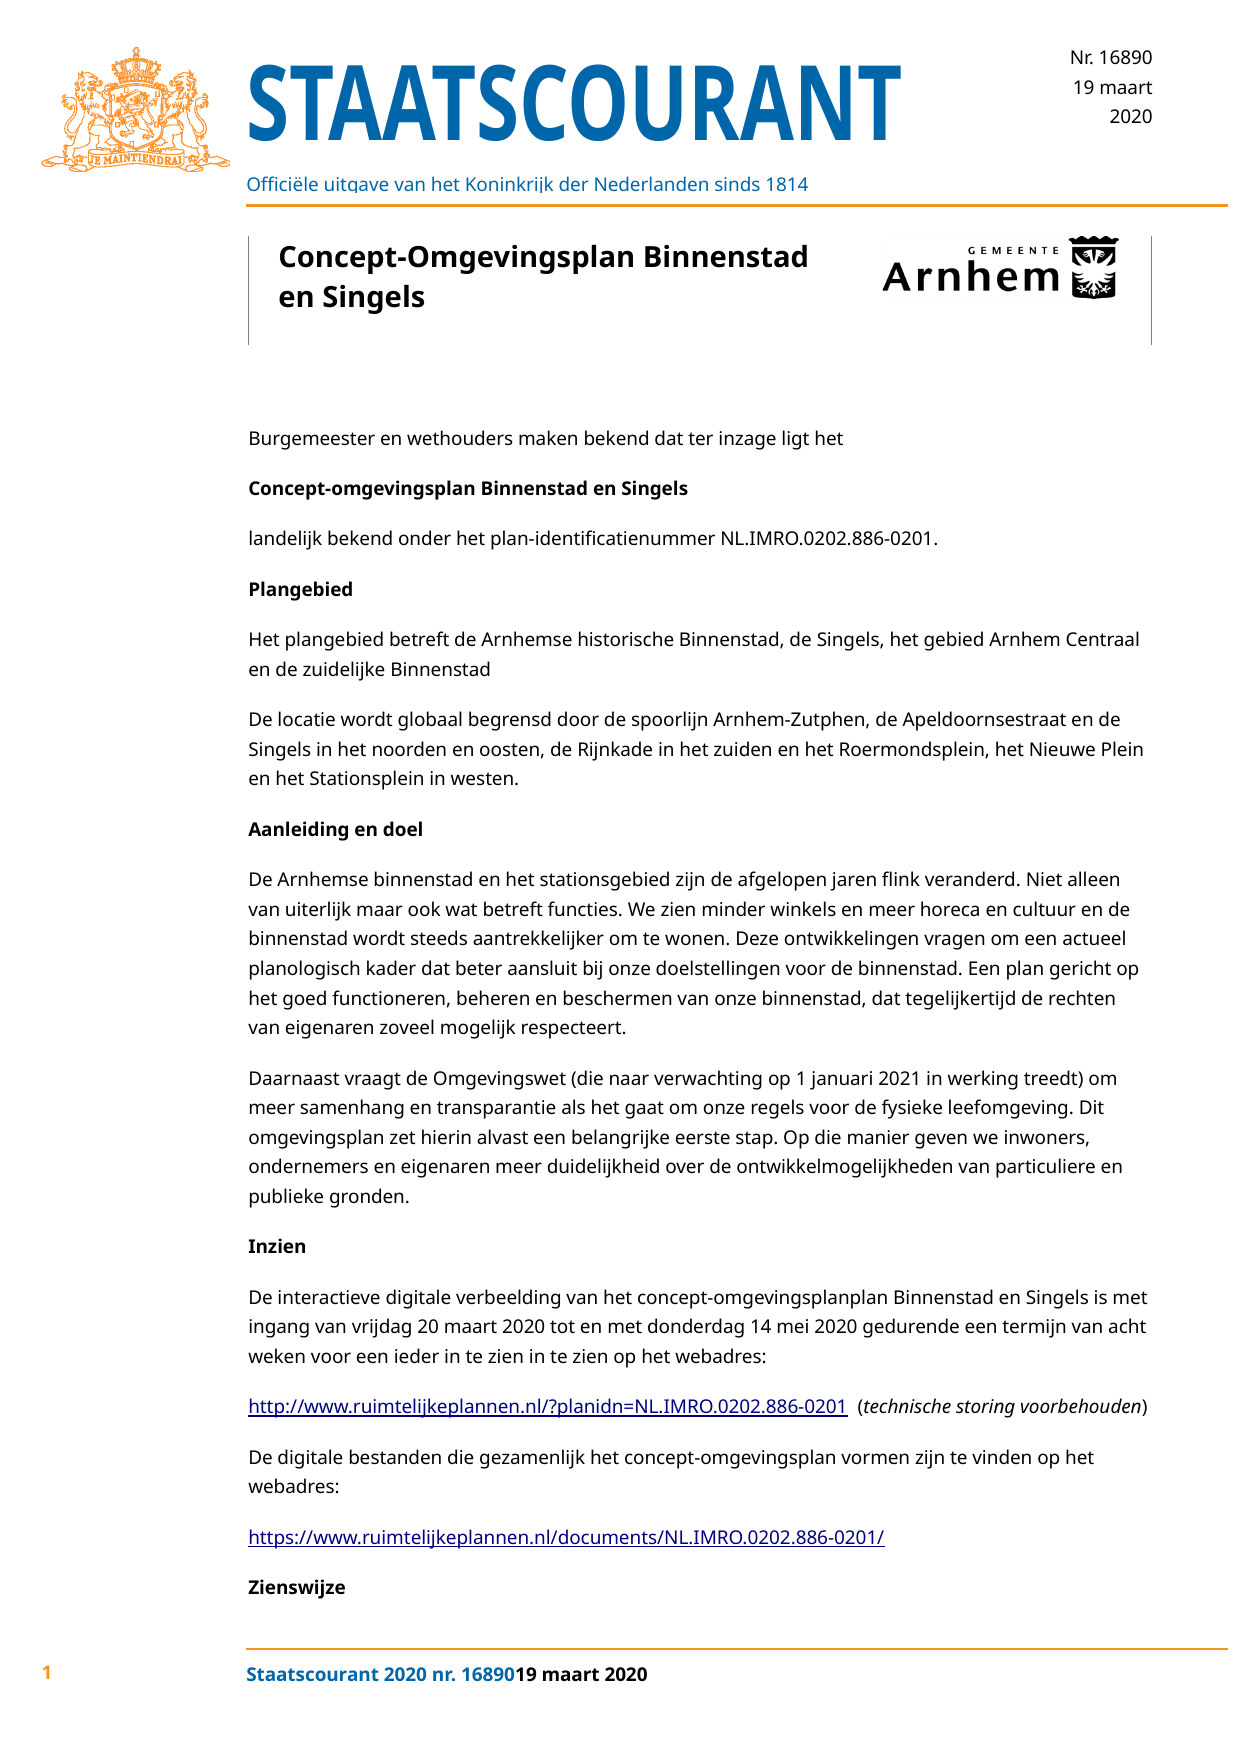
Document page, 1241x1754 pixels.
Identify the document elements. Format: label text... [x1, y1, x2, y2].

text https://www.ruimtelijkeplannen.nl/documents/NL.IMRO.0202.886-0201/ [248, 1524, 1152, 1549]
text Inzien [248, 1233, 1152, 1259]
picture [41, 47, 231, 172]
table_header [850, 236, 1151, 345]
text http://www.ruimtelijkeplannen.nl/?planidn=NL.IMRO.0202.886-0201 (technische storing voorbehouden) [248, 1393, 1152, 1419]
text De interactieve digitale verbeelding van het concept-omgevingsplanplan Binnenstad en Singels is met ingang van vrijdag 20 maart 2020 tot en met donderdag 14 mei 2020 gedurende een termijn van acht weken voor een ieder in te zien in te zien op het webadres: [248, 1284, 1152, 1369]
picture [882, 236, 1119, 299]
text landelijk bekend onder het plan-identificatienummer NL.IMRO.0202.886-0201. [248, 526, 1152, 551]
table_header Concept-Omgevingsplan Binnenstad en Singels [249, 236, 850, 345]
text De digitale bestanden die gezamenlijk het concept-omgevingsplan vormen zijn te vinden op het webadres: [248, 1444, 1152, 1499]
text De locatie wordt globaal begrensd door de spoorlijn Arnhem-Zutphen, de Apeldoornsestraat en de Singels in het noorden en oosten, de Rijnkade in het zuiden en het Roermondsplein, het Nieuwe Plein en het Stationsplein in westen. [248, 706, 1152, 791]
text Daarnaast vraagt de Omgevingswet (die naar verwachting op 1 januari 2021 in werking treedt) om meer samenhang en transparantie als het gaat om onze regels voor de fysieke leefomgeving. Dit omgevingsplan zet hierin alvast een belangrijke eerste stap. Op die manier geven we inwoners, ondernemers en eigenaren meer duidelijkheid over de ontwikkelmogelijkheden van particuliere en publieke gronden. [248, 1065, 1152, 1209]
text Zienswijze [248, 1574, 1152, 1600]
text De Arnhemse binnenstad en het stationsgebied zijn de afgelopen jaren flink veranderd. Niet alleen van uiterlijk maar ook wat betreft functies. We zien minder winkels en meer horeca en cultuur en de binnenstad wordt steeds aantrekkelijker om te wonen. Deze ontwikkelingen vragen om een actueel planologisch kader dat beter aansluit bij onze doelstellingen voor de binnenstad. Een plan gericht op het goed functioneren, beheren en beschermen van onze binnenstad, dat tegelijkertijd de rechten van eigenaren zoveel mogelijk respecteert. [248, 866, 1152, 1040]
text Het plangebied betreft de Arnhemse historische Binnenstad, de Singels, het gebied Arnhem Centraal en de zuidelijke Binnenstad [248, 626, 1152, 682]
text Burgemeester en wethouders maken bekend dat ter inzage ligt het [248, 425, 1152, 450]
text Concept-omgevingsplan Binnenstad en Singels [248, 475, 1152, 501]
text Plangebied [248, 576, 1152, 602]
text Aanleiding en doel [248, 816, 1152, 842]
